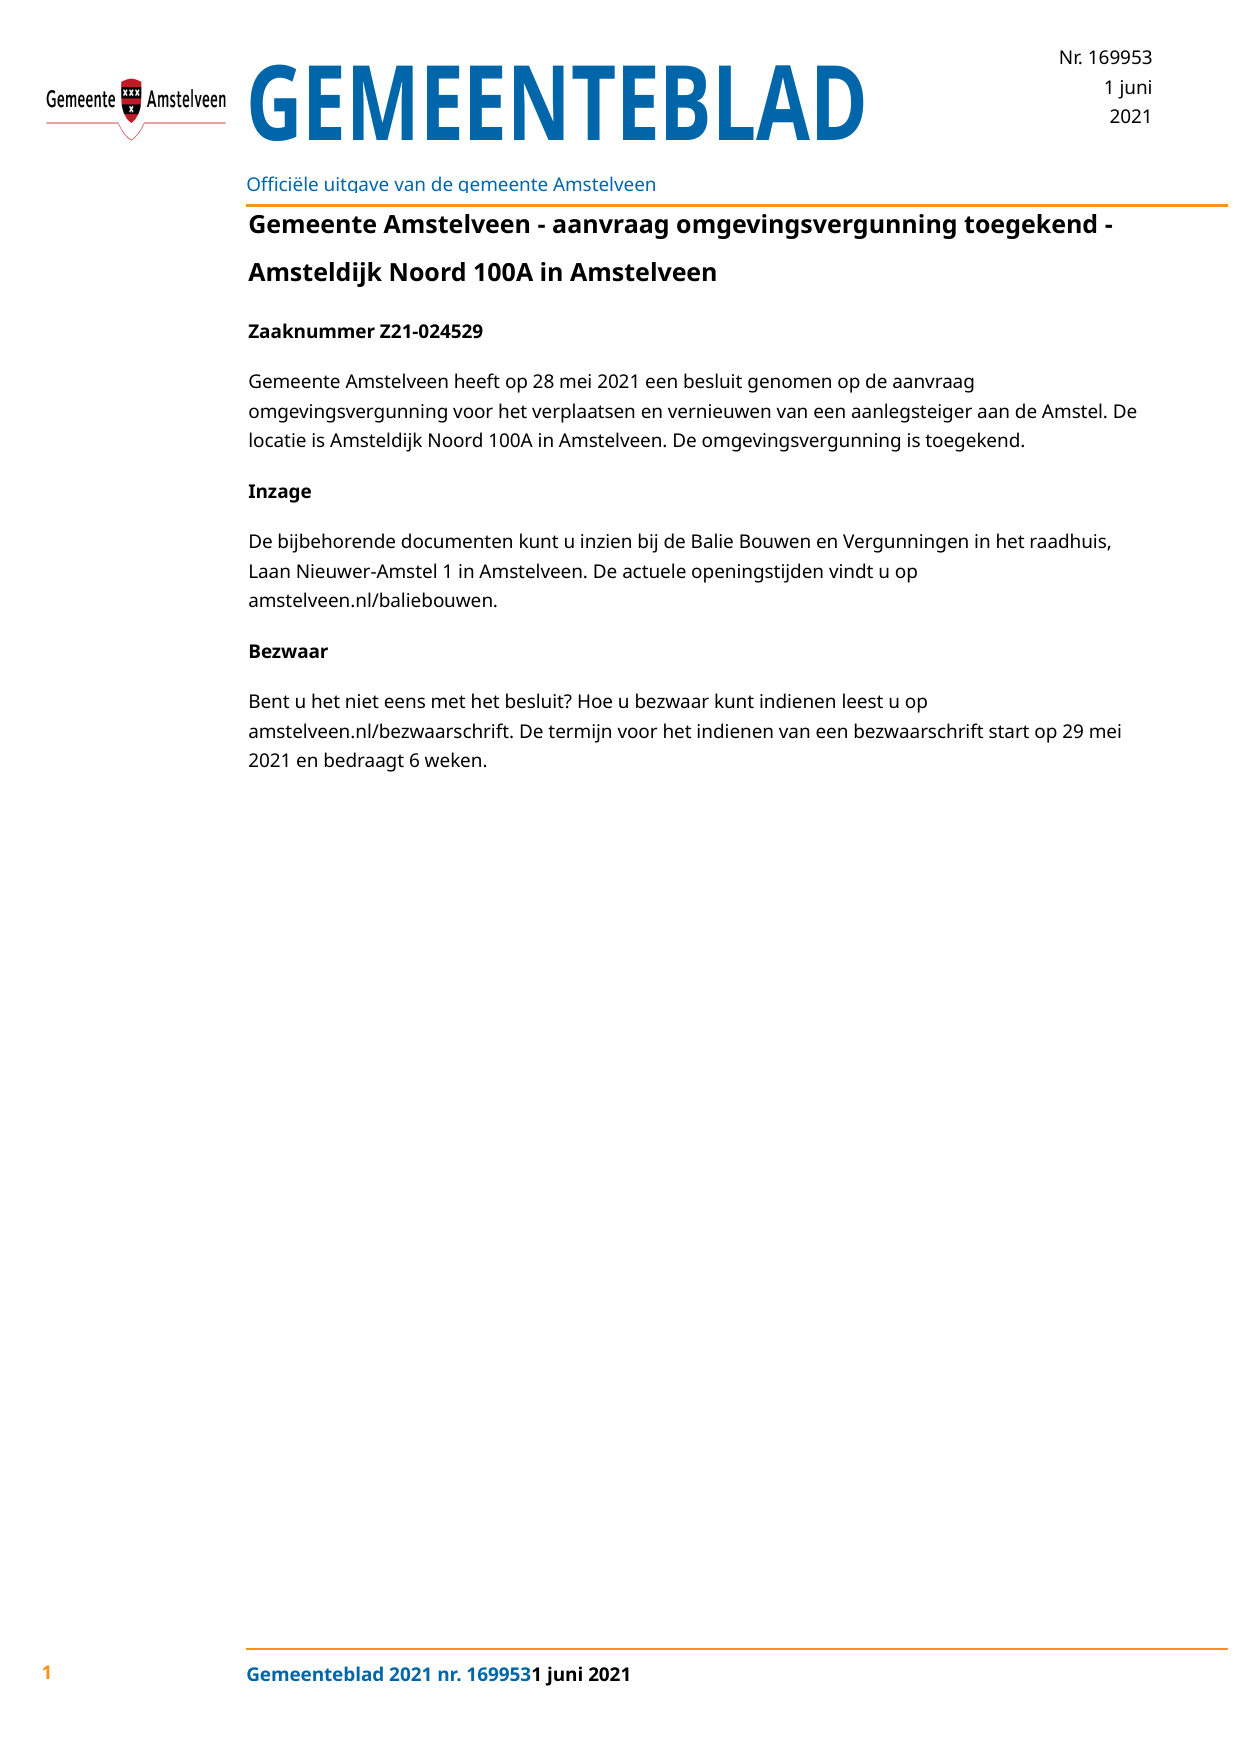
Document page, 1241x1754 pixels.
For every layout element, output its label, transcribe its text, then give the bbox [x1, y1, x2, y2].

text Zaaknummer Z21-024529 [248, 318, 1152, 344]
text Bezwaar [248, 638, 1152, 664]
text Gemeente Amstelveen heeft op 28 mei 2021 een besluit genomen op de aanvraag omgevingsvergunning voor het verplaatsen en vernieuwen van een aanlegsteiger aan de Amstel. De locatie is Amsteldijk Noord 100A in Amstelveen. De omgevingsvergunning is toegekend. [248, 368, 1152, 453]
picture [41, 47, 231, 172]
text De bijbehorende documenten kunt u inzien bij de Balie Bouwen en Vergunningen in het raadhuis, Laan Nieuwer-Amstel 1 in Amstelveen. De actuele openingstijden vindt u op amstelveen.nl/baliebouwen. [248, 528, 1152, 613]
text Inzage [248, 478, 1152, 504]
text Gemeente Amstelveen - aanvraag omgevingsvergunning toegekend - Amsteldijk Noord 100A in Amstelveen [248, 207, 1152, 288]
text Bent u het niet eens met het besluit? Hoe u bezwaar kunt indienen leest u op amstelveen.nl/bezwaarschrift. De termijn voor het indienen van een bezwaarschrift start op 29 mei 2021 en bedraagt 6 weken. [248, 688, 1152, 773]
